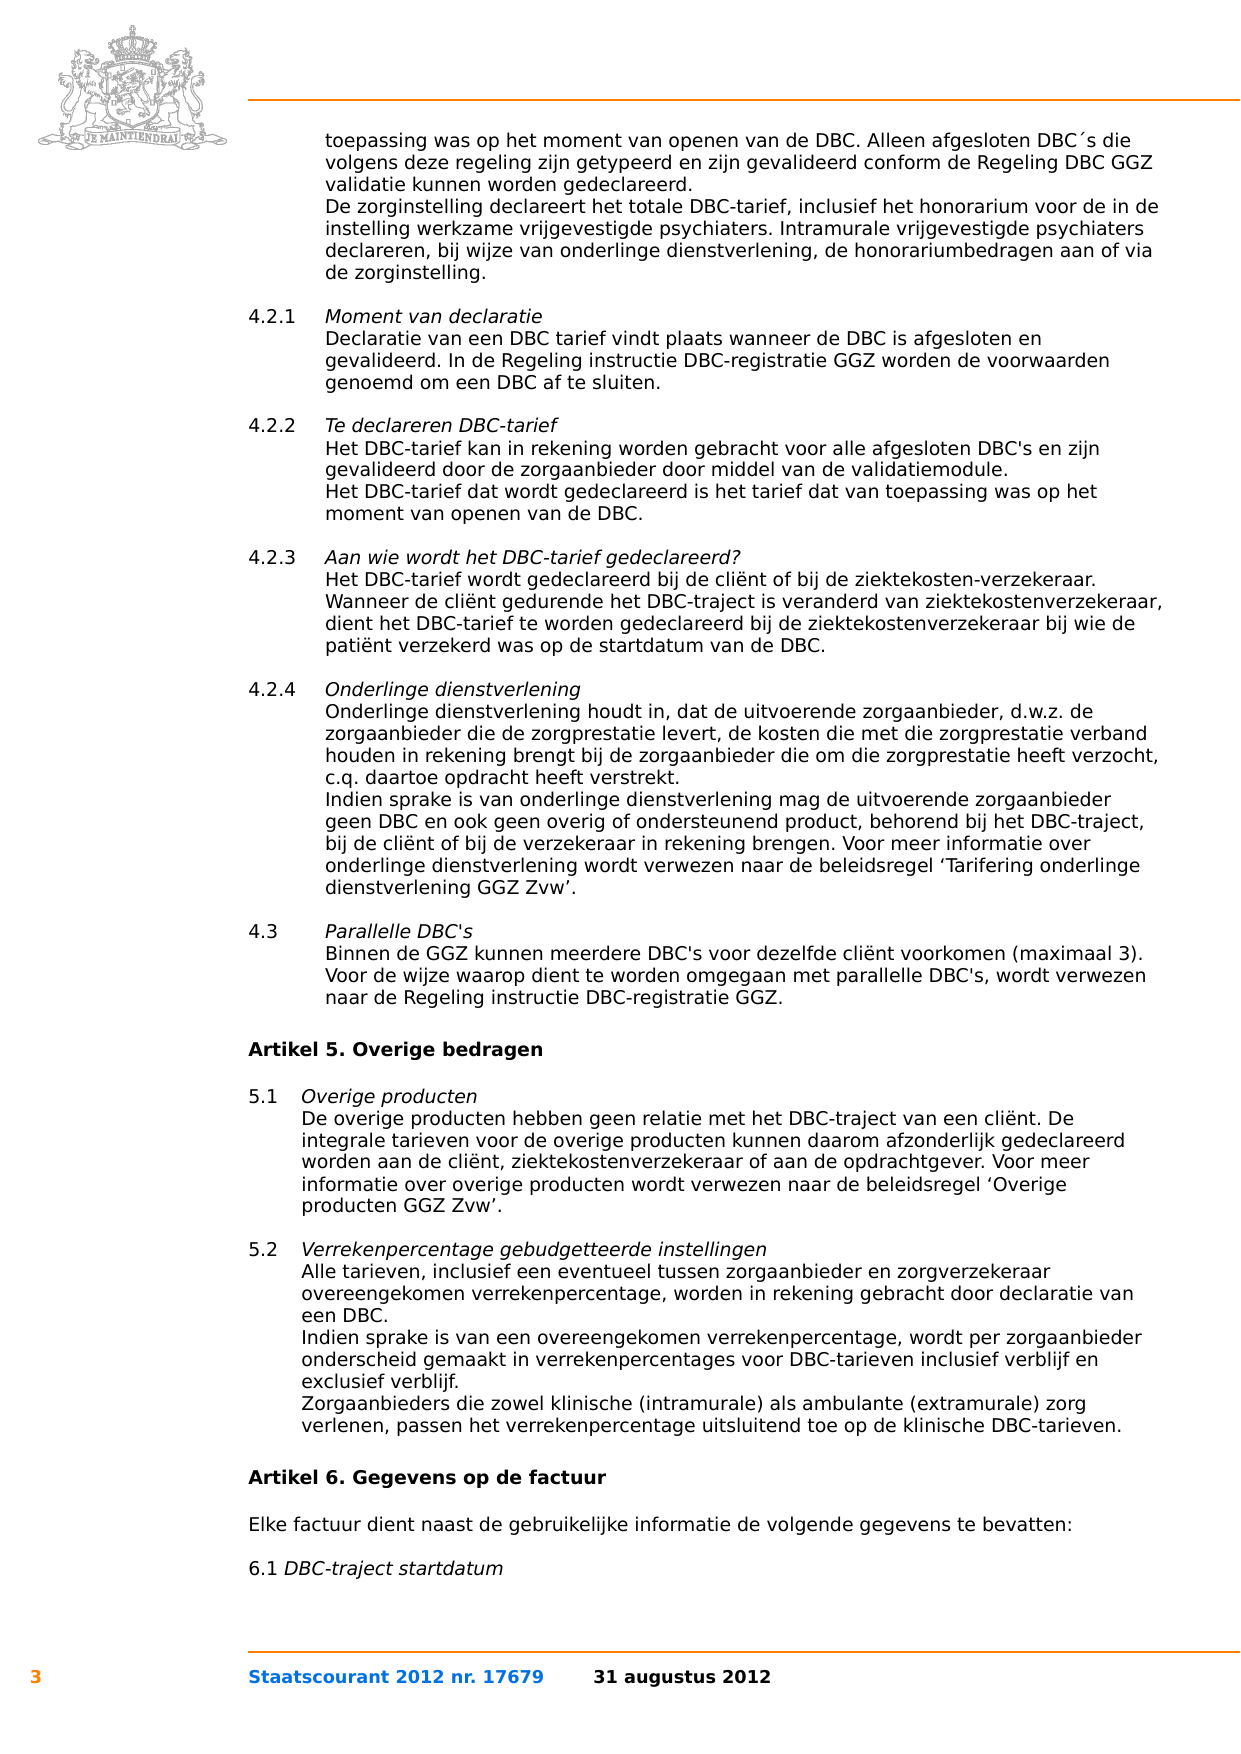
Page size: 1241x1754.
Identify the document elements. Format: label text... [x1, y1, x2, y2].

text toepassing was op het moment van openen van de DBC. Alleen afgesloten DBC´s die volgens deze regeling zijn getypeerd en zijn gevalideerd conform de Regeling DBC GGZ validatie kunnen worden gedeclareerd. [325, 130, 1163, 196]
text 4.2.2 Te declareren DBC-tarief [248, 415, 1163, 437]
text Alle tarieven, inclusief een eventueel tussen zorgaanbieder en zorgverzekeraar overeengekomen verrekenpercentage, worden in rekening gebracht door declaratie van een DBC. [301, 1261, 1163, 1327]
text 5.1 Overige producten [248, 1086, 1163, 1107]
text Elke factuur dient naast de gebruikelijke informatie de volgende gegevens te bevatten: [248, 1514, 1163, 1536]
text Het DBC-tarief wordt gedeclareerd bij de cliënt of bij de ziektekosten-verzekeraar. Wanneer de cliënt gedurende het DBC-traject is veranderd van ziektekostenverzekeraar, dient het DBC-tarief te worden gedeclareerd bij de ziektekostenverzekeraar bij wie de patiënt verzekerd was op de startdatum van de DBC. [325, 569, 1163, 657]
text Binnen de GGZ kunnen meerdere DBC's voor dezelfde cliënt voorkomen (maximaal 3). Voor de wijze waarop dient te worden omgegaan met parallelle DBC's, wordt verwezen naar de Regeling instructie DBC-registratie GGZ. [325, 943, 1163, 1008]
text De overige producten hebben geen relatie met het DBC-traject van een cliënt. De integrale tarieven voor de overige producten kunnen daarom afzonderlijk gedeclareerd worden aan de cliënt, ziektekostenverzekeraar of aan de opdrachtgever. Voor meer informatie over overige producten wordt verwezen naar de beleidsregel ‘Overige producten GGZ Zvw’. [301, 1107, 1163, 1217]
text 4.2.3 Aan wie wordt het DBC-tarief gedeclareerd? [248, 547, 1163, 569]
text Zorgaanbieders die zowel klinische (intramurale) als ambulante (extramurale) zorg verlenen, passen het verrekenpercentage uitsluitend toe op de klinische DBC-tarieven. [301, 1393, 1163, 1437]
text Onderlinge dienstverlening houdt in, dat de uitvoerende zorgaanbieder, d.w.z. de zorgaanbieder die de zorgprestatie levert, de kosten die met die zorgprestatie verband houden in rekening brengt bij de zorgaanbieder die om die zorgprestatie heeft verzocht, c.q. daartoe opdracht heeft verstrekt. [325, 701, 1163, 789]
text Declaratie van een DBC tarief vindt plaats wanneer de DBC is afgesloten en gevalideerd. In de Regeling instructie DBC-registratie GGZ worden de voorwaarden genoemd om een DBC af te sluiten. [325, 328, 1163, 393]
picture [38, 25, 227, 150]
text Het DBC-tarief kan in rekening worden gebracht voor alle afgesloten DBC's en zijn gevalideerd door de zorgaanbieder door middel van de validatiemodule. [325, 437, 1163, 481]
text Het DBC-tarief dat wordt gedeclareerd is het tarief dat van toepassing was op het moment van openen van de DBC. [325, 481, 1163, 525]
text 4.2.4 Onderlinge dienstverlening [248, 679, 1163, 701]
text 4.2.1 Moment van declaratie [248, 306, 1163, 328]
text 5.2 Verrekenpercentage gebudgetteerde instellingen [248, 1239, 1163, 1261]
text De zorginstelling declareert het totale DBC-tarief, inclusief het honorarium voor de in de instelling werkzame vrijgevestigde psychiaters. Intramurale vrijgevestigde psychiaters declareren, bij wijze van onderlinge dienstverlening, de honorariumbedragen aan of via de zorginstelling. [325, 196, 1163, 284]
text Indien sprake is van een overeengekomen verrekenpercentage, wordt per zorgaanbieder onderscheid gemaakt in verrekenpercentages voor DBC-tarieven inclusief verblijf en exclusief verblijf. [301, 1327, 1163, 1393]
text 4.3 Parallelle DBC's [248, 921, 1163, 943]
subtitle Artikel 6. Gegevens op de factuur [248, 1467, 1163, 1489]
text 6.1 DBC-traject startdatum [248, 1558, 1163, 1580]
text Indien sprake is van onderlinge dienstverlening mag de uitvoerende zorgaanbieder geen DBC en ook geen overig of ondersteunend product, behorend bij het DBC-traject, bij de cliënt of bij de verzekeraar in rekening brengen. Voor meer informatie over onderlinge dienstverlening wordt verwezen naar de beleidsregel ‘Tarifering onderlinge dienstverlening GGZ Zvw’. [325, 789, 1163, 899]
subtitle Artikel 5. Overige bedragen [248, 1038, 1163, 1061]
